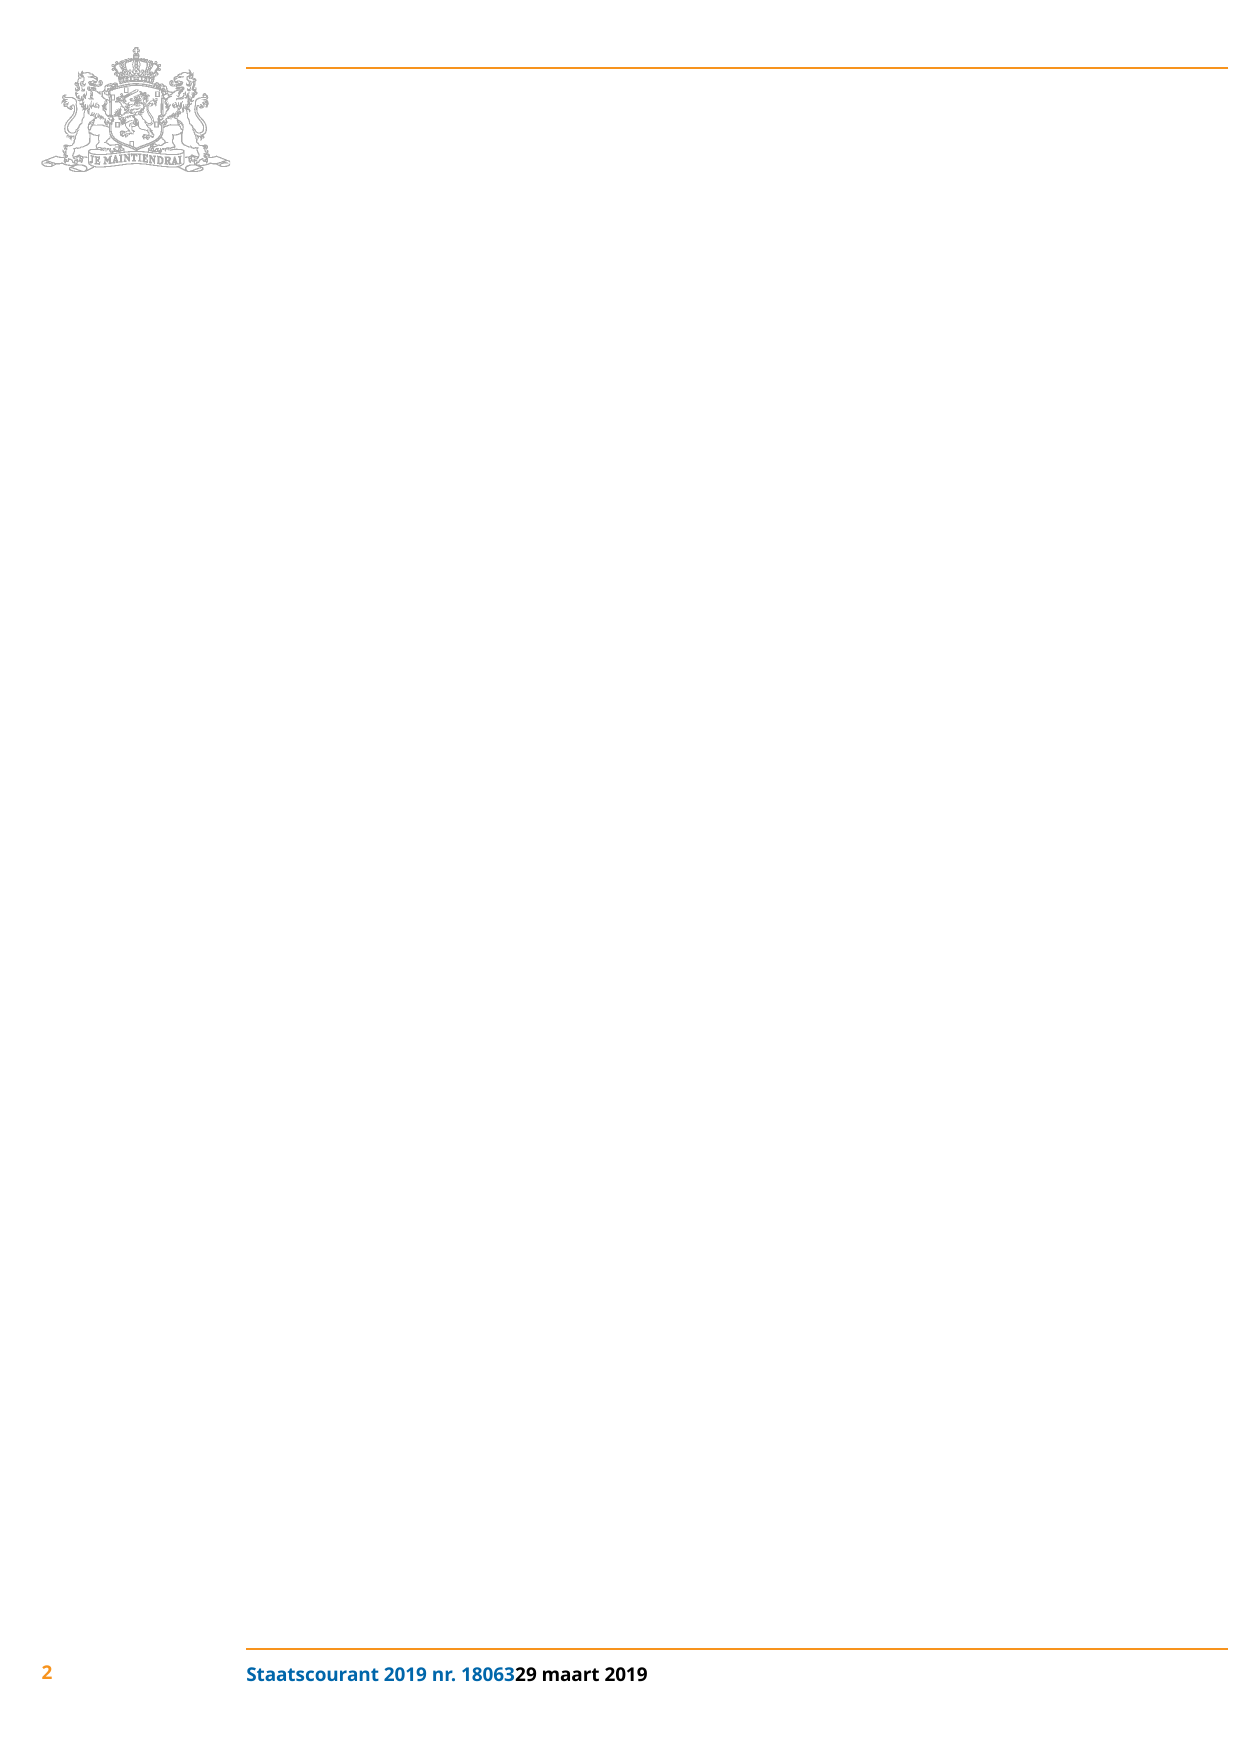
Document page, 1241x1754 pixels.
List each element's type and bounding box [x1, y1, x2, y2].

picture [41, 47, 231, 172]
